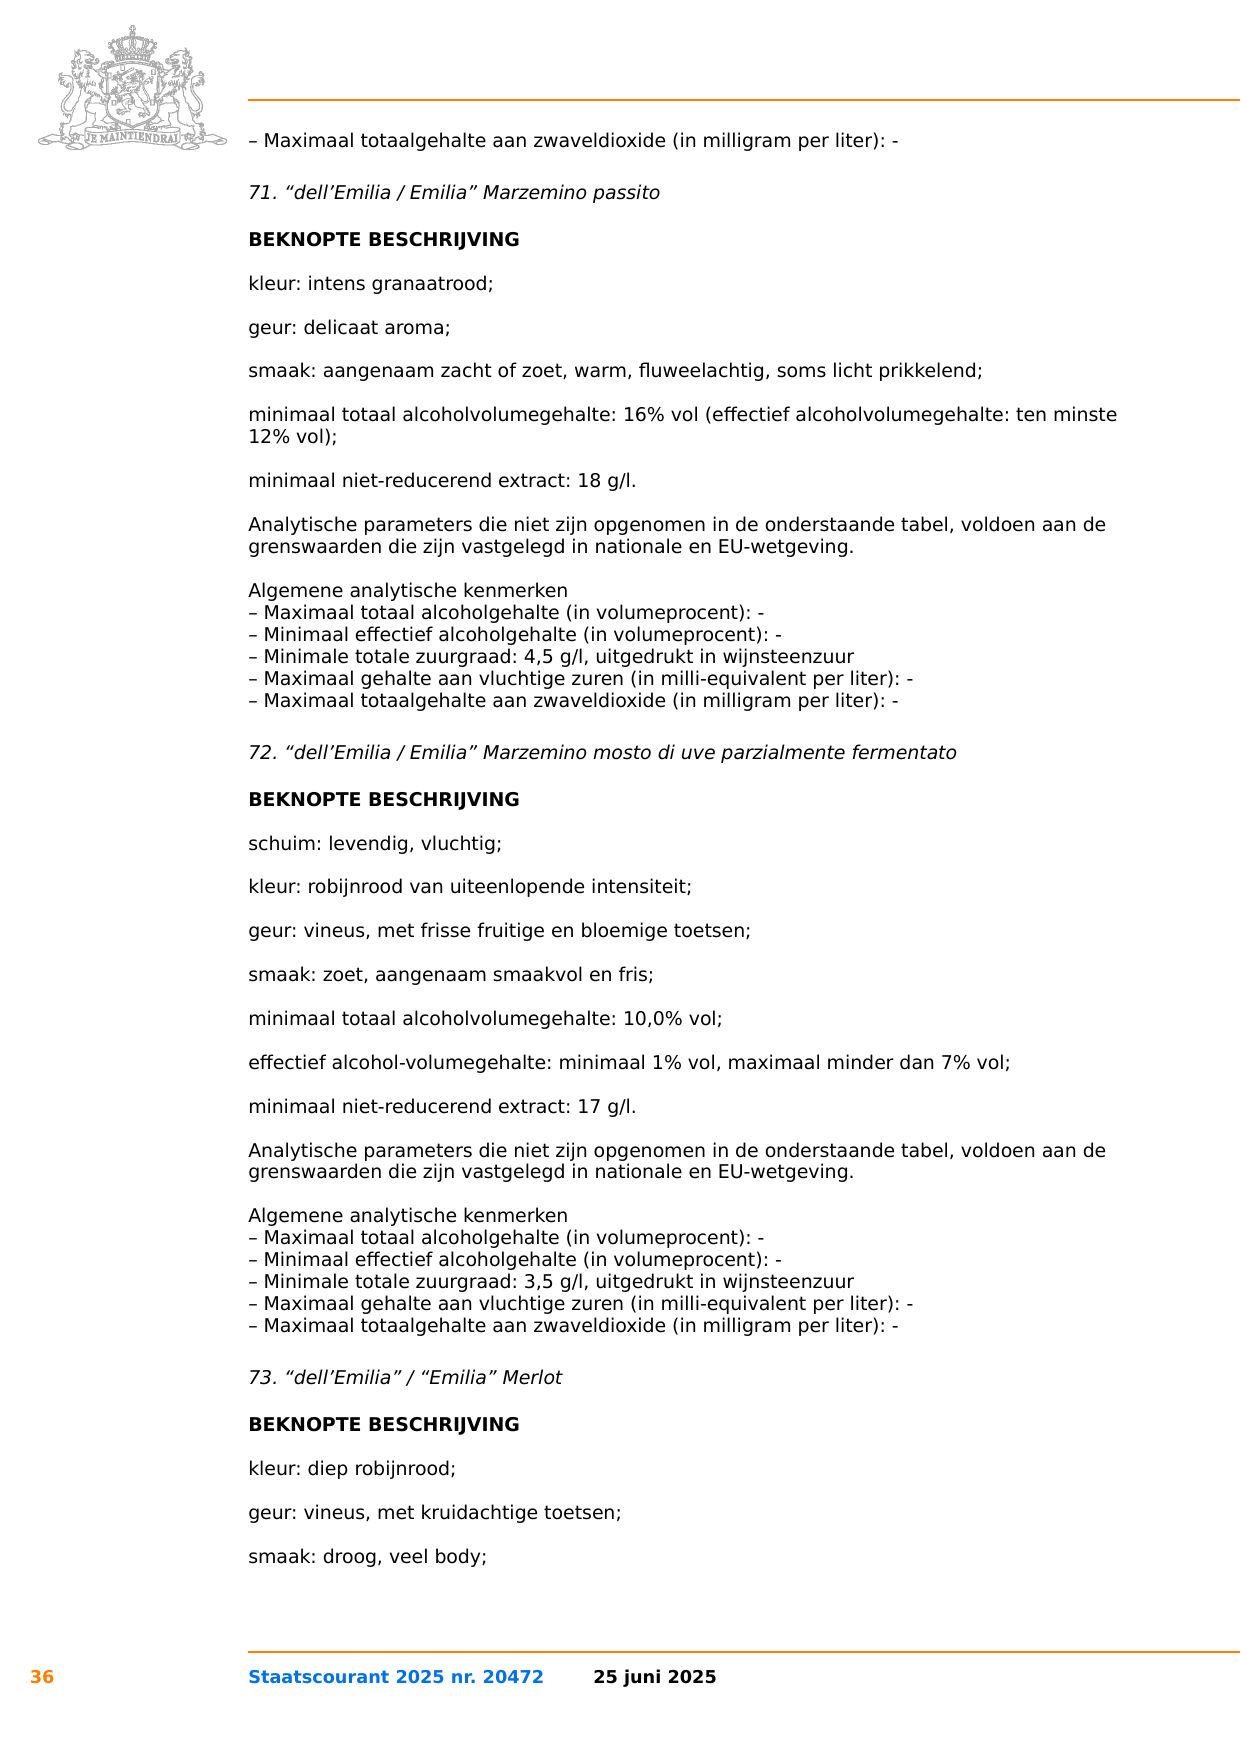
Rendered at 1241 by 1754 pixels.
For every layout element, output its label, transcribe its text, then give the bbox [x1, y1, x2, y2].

text minimaal totaal alcoholvolumegehalte: 10,0% vol; [248, 1008, 1163, 1030]
text BEKNOPTE BESCHRIJVING [248, 229, 1163, 251]
text Analytische parameters die niet zijn opgenomen in de onderstaande tabel, voldoen aan de grenswaarden die zijn vastgelegd in nationale en EU-wetgeving. [248, 1139, 1163, 1183]
text smaak: zoet, aangenaam smaakvol en fris; [248, 964, 1163, 986]
text schuim: levendig, vluchtig; [248, 832, 1163, 854]
text – Minimaal effectief alcoholgehalte (in volumeprocent): - [248, 624, 1163, 646]
text – Minimale totale zuurgraad: 4,5 g/l, uitgedrukt in wijnsteenzuur [248, 646, 1163, 668]
text geur: delicaat aroma; [248, 317, 1163, 338]
subtitle 73. “dell’Emilia” / “Emilia” Merlot [248, 1367, 1163, 1389]
picture [38, 25, 227, 150]
text – Minimaal effectief alcoholgehalte (in volumeprocent): - [248, 1249, 1163, 1271]
text Algemene analytische kenmerken [248, 1205, 1163, 1227]
text Analytische parameters die niet zijn opgenomen in de onderstaande tabel, voldoen aan de grenswaarden die zijn vastgelegd in nationale en EU-wetgeving. [248, 514, 1163, 558]
text – Maximaal gehalte aan vluchtige zuren (in milli-equivalent per liter): - [248, 1293, 1163, 1315]
text kleur: diep robijnrood; [248, 1458, 1163, 1480]
text – Maximaal totaalgehalte aan zwaveldioxide (in milligram per liter): - [248, 1315, 1163, 1337]
text – Maximaal totaal alcoholgehalte (in volumeprocent): - [248, 1227, 1163, 1249]
text minimaal niet-reducerend extract: 17 g/l. [248, 1096, 1163, 1118]
text – Maximaal totaalgehalte aan zwaveldioxide (in milligram per liter): - [248, 130, 1163, 152]
text minimaal niet-reducerend extract: 18 g/l. [248, 470, 1163, 492]
text Algemene analytische kenmerken [248, 580, 1163, 602]
text – Minimale totale zuurgraad: 3,5 g/l, uitgedrukt in wijnsteenzuur [248, 1271, 1163, 1293]
text smaak: droog, veel body; [248, 1546, 1163, 1568]
text geur: vineus, met kruidachtige toetsen; [248, 1502, 1163, 1524]
text – Maximaal totaalgehalte aan zwaveldioxide (in milligram per liter): - [248, 690, 1163, 712]
text kleur: robijnrood van uiteenlopende intensiteit; [248, 876, 1163, 898]
subtitle 71. “dell’Emilia / Emilia” Marzemino passito [248, 182, 1163, 204]
text – Maximaal gehalte aan vluchtige zuren (in milli-equivalent per liter): - [248, 668, 1163, 690]
text minimaal totaal alcoholvolumegehalte: 16% vol (effectief alcoholvolumegehalte: ten minste 12% vol); [248, 404, 1163, 448]
text – Maximaal totaal alcoholgehalte (in volumeprocent): - [248, 602, 1163, 624]
text BEKNOPTE BESCHRIJVING [248, 1414, 1163, 1436]
text geur: vineus, met frisse fruitige en bloemige toetsen; [248, 920, 1163, 942]
text smaak: aangenaam zacht of zoet, warm, fluweelachtig, soms licht prikkelend; [248, 360, 1163, 382]
text BEKNOPTE BESCHRIJVING [248, 789, 1163, 811]
text kleur: intens granaatrood; [248, 273, 1163, 295]
subtitle 72. “dell’Emilia / Emilia” Marzemino mosto di uve parzialmente fermentato [248, 742, 1163, 764]
text effectief alcohol-volumegehalte: minimaal 1% vol, maximaal minder dan 7% vol; [248, 1052, 1163, 1074]
